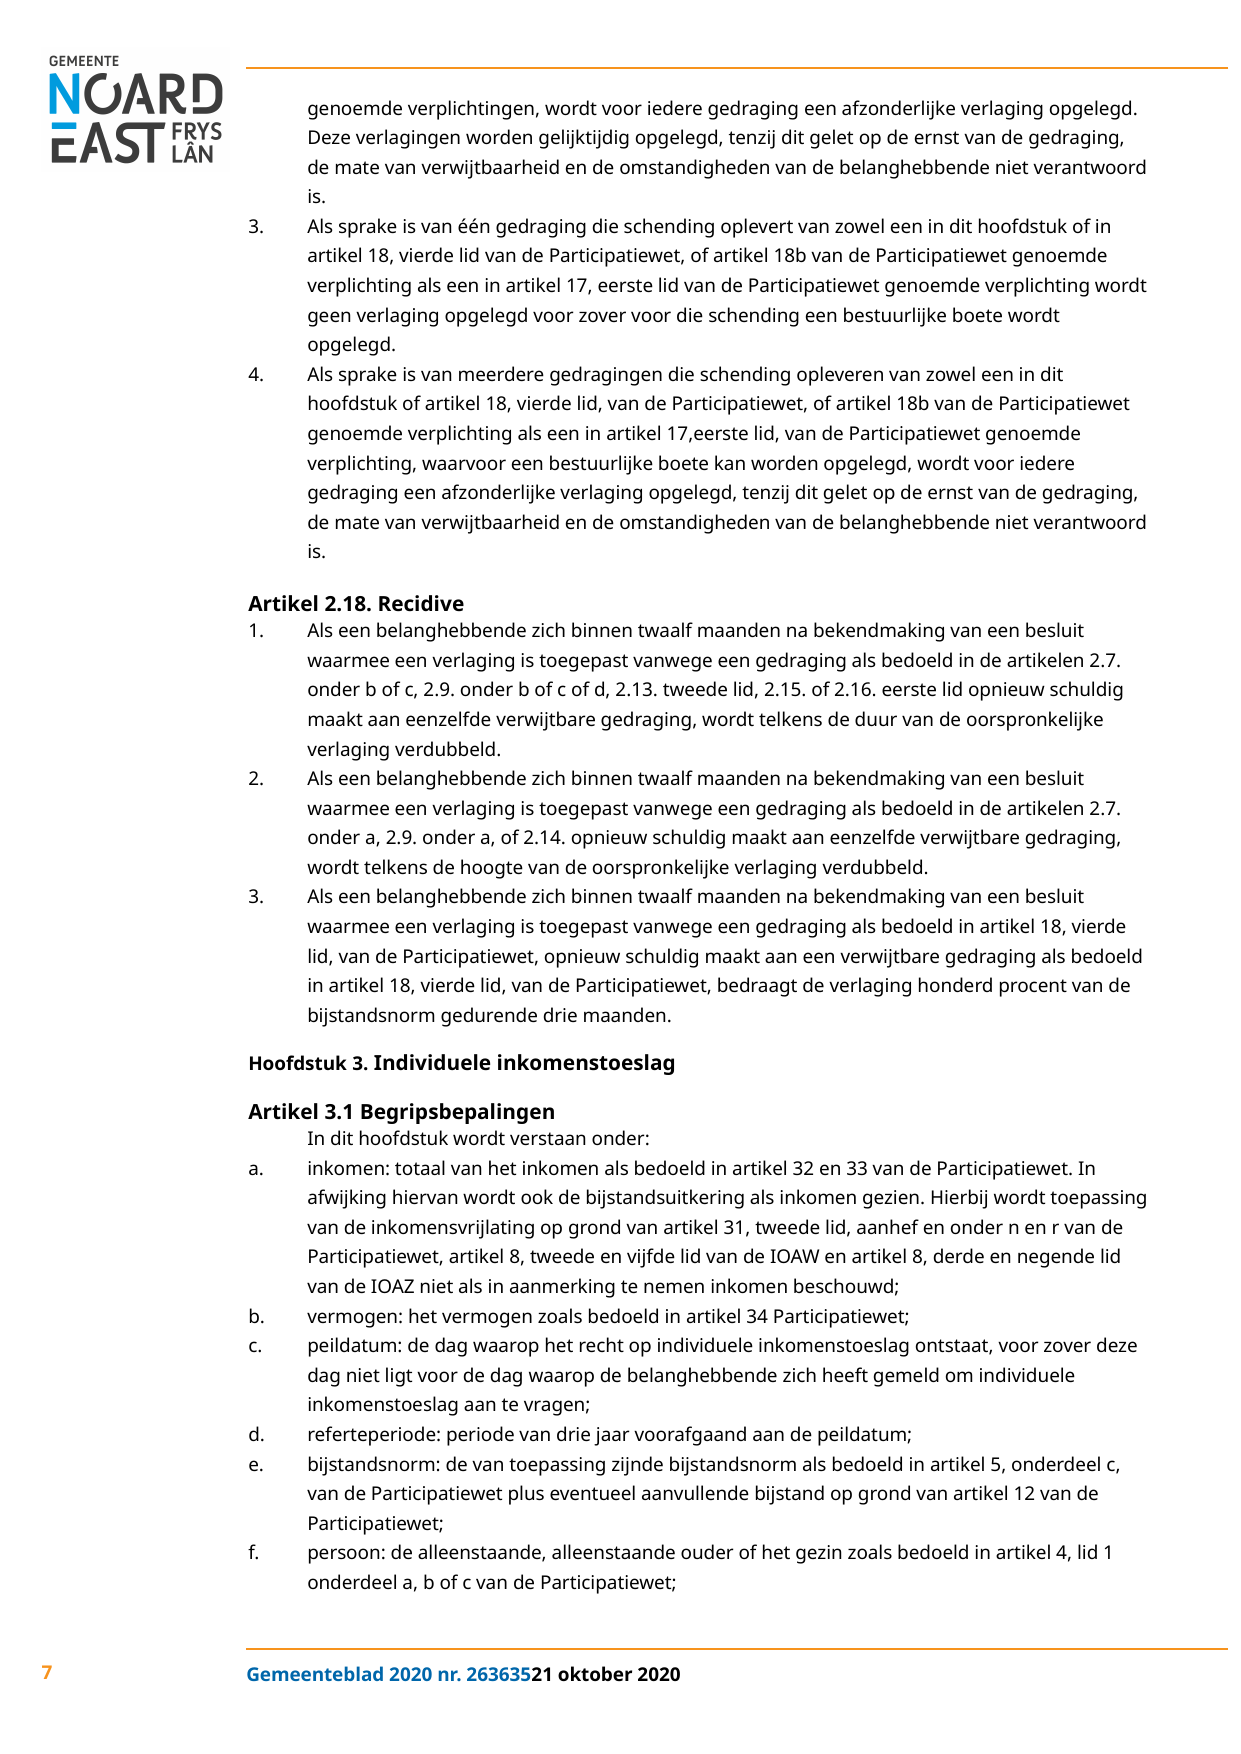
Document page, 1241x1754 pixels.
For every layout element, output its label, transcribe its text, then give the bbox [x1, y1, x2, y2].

text Artikel 3.1 Begripsbepalingen [248, 1097, 1152, 1125]
list Als een belanghebbende zich binnen twaalf maanden na bekendmaking van een besluit waarmee een verlaging is toegepast vanwege een gedraging als bedoeld in de artikelen 2.7. onder a, 2.9. onder a, of 2.14. opnieuw schuldig maakt aan eenzelfde verwijtbare gedraging, wordt telkens de hoogte van de oorspronkelijke verlaging verdubbeld. [248, 765, 1152, 880]
text Hoofdstuk 3. Individuele inkomenstoeslag [248, 1048, 1152, 1076]
list Als een belanghebbende zich binnen twaalf maanden na bekendmaking van een besluit waarmee een verlaging is toegepast vanwege een gedraging als bedoeld in de artikelen 2.7. onder b of c, 2.9. onder b of c of d, 2.13. tweede lid, 2.15. of 2.16. eerste lid opnieuw schuldig maakt aan eenzelfde verwijtbare gedraging, wordt telkens de duur van de oorspronkelijke verlaging verdubbeld. [248, 617, 1152, 761]
list Als sprake is van meerdere gedragingen die schending opleveren van zowel een in dit hoofdstuk of artikel 18, vierde lid, van de Participatiewet, of artikel 18b van de Participatiewet genoemde verplichting als een in artikel 17,eerste lid, van de Participatiewet genoemde verplichting, waarvoor een bestuurlijke boete kan worden opgelegd, wordt voor iedere gedraging een afzonderlijke verlaging opgelegd, tenzij dit gelet op de ernst van de gedraging, de mate van verwijtbaarheid en de omstandigheden van de belanghebbende niet verantwoord is. [248, 361, 1152, 564]
list inkomen: totaal van het inkomen als bedoeld in artikel 32 en 33 van de Participatiewet. In afwijking hiervan wordt ook de bijstandsuitkering als inkomen gezien. Hierbij wordt toepassing van de inkomensvrijlating op grond van artikel 31, tweede lid, aanhef en onder n en r van de Participatiewet, artikel 8, tweede en vijfde lid van de IOAW en artikel 8, derde en negende lid van de IOAZ niet als in aanmerking te nemen inkomen beschouwd; [248, 1155, 1152, 1299]
list persoon: de alleenstaande, alleenstaande ouder of het gezin zoals bedoeld in artikel 4, lid 1 onderdeel a, b of c van de Participatiewet; [248, 1539, 1152, 1595]
list In dit hoofdstuk wordt verstaan onder: [248, 1125, 1152, 1151]
list genoemde verplichtingen, wordt voor iedere gedraging een afzonderlijke verlaging opgelegd. Deze verlagingen worden gelijktijdig opgelegd, tenzij dit gelet op de ernst van de gedraging, de mate van verwijtbaarheid en de omstandigheden van de belanghebbende niet verantwoord is. [248, 95, 1152, 209]
list vermogen: het vermogen zoals bedoeld in artikel 34 Participatiewet; [248, 1303, 1152, 1328]
list bijstandsnorm: de van toepassing zijnde bijstandsnorm als bedoeld in artikel 5, onderdeel c, van de Participatiewet plus eventueel aanvullende bijstand op grond van artikel 12 van de Participatiewet; [248, 1451, 1152, 1536]
picture [41, 47, 231, 172]
list Als een belanghebbende zich binnen twaalf maanden na bekendmaking van een besluit waarmee een verlaging is toegepast vanwege een gedraging als bedoeld in artikel 18, vierde lid, van de Participatiewet, opnieuw schuldig maakt aan een verwijtbare gedraging als bedoeld in artikel 18, vierde lid, van de Participatiewet, bedraagt de verlaging honderd procent van de bijstandsnorm gedurende drie maanden. [248, 884, 1152, 1028]
list peildatum: de dag waarop het recht op individuele inkomenstoeslag ontstaat, voor zover deze dag niet ligt voor de dag waarop de belanghebbende zich heeft gemeld om individuele inkomenstoeslag aan te vragen; [248, 1332, 1152, 1417]
list referteperiode: periode van drie jaar voorafgaand aan de peildatum; [248, 1421, 1152, 1447]
text Artikel 2.18. Recidive [248, 589, 1152, 617]
list Als sprake is van één gedraging die schending oplevert van zowel een in dit hoofdstuk of in artikel 18, vierde lid van de Participatiewet, of artikel 18b van de Participatiewet genoemde verplichting als een in artikel 17, eerste lid van de Participatiewet genoemde verplichting wordt geen verlaging opgelegd voor zover voor die schending een bestuurlijke boete wordt opgelegd. [248, 213, 1152, 357]
